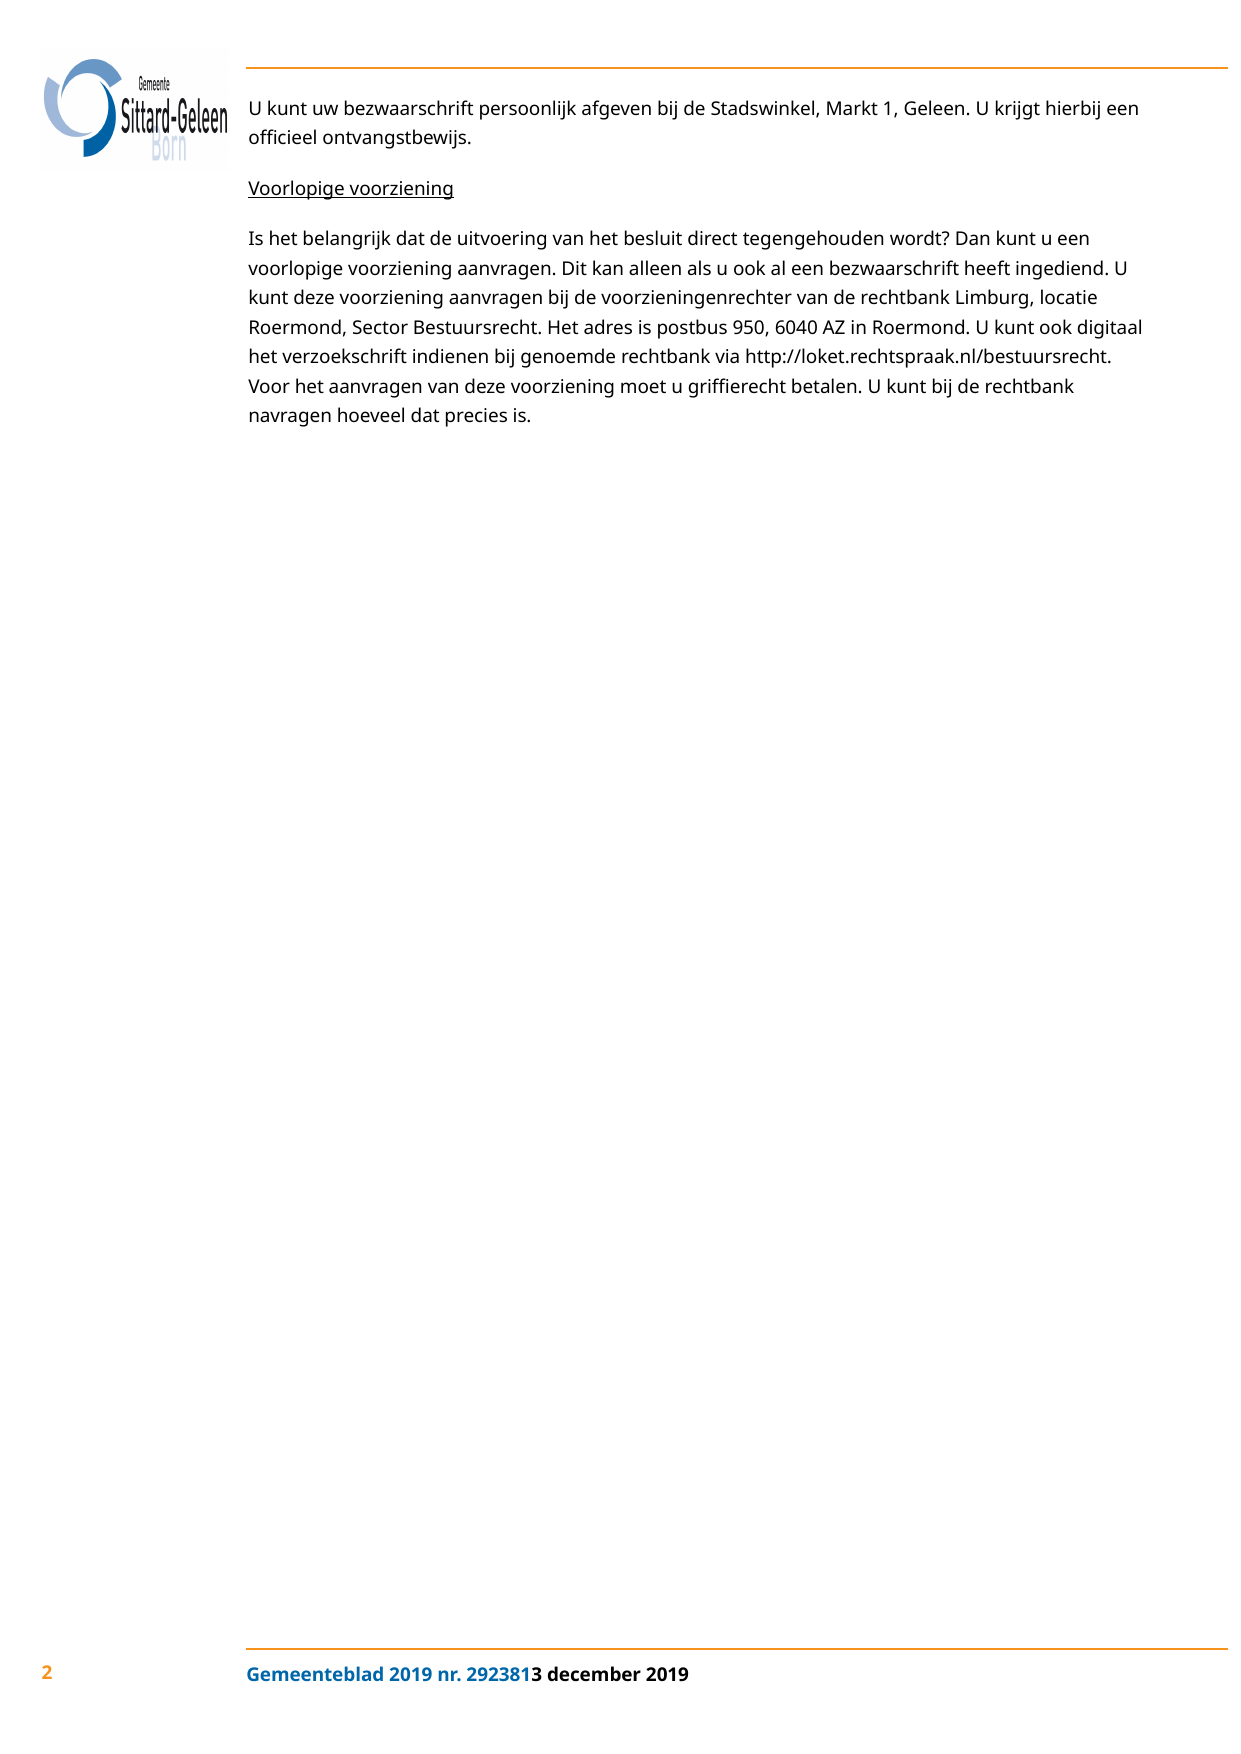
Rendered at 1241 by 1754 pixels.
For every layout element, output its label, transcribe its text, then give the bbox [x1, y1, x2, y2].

text Is het belangrijk dat de uitvoering van het besluit direct tegengehouden wordt? Dan kunt u een voorlopige voorziening aanvragen. Dit kan alleen als u ook al een bezwaarschrift heeft ingediend. U kunt deze voorziening aanvragen bij de voorzieningenrechter van de rechtbank Limburg, locatie Roermond, Sector Bestuursrecht. Het adres is postbus 950, 6040 AZ in Roermond. U kunt ook digitaal het verzoekschrift indienen bij genoemde rechtbank via http://loket.rechtspraak.nl/bestuursrecht. Voor het aanvragen van deze voorziening moet u griffierecht betalen. U kunt bij de rechtbank navragen hoeveel dat precies is. [248, 225, 1152, 428]
picture [41, 47, 231, 172]
text U kunt uw bezwaarschrift persoonlijk afgeven bij de Stadswinkel, Markt 1, Geleen. U krijgt hierbij een officieel ontvangstbewijs. [248, 95, 1152, 150]
text Voorlopige voorziening [248, 175, 1152, 201]
